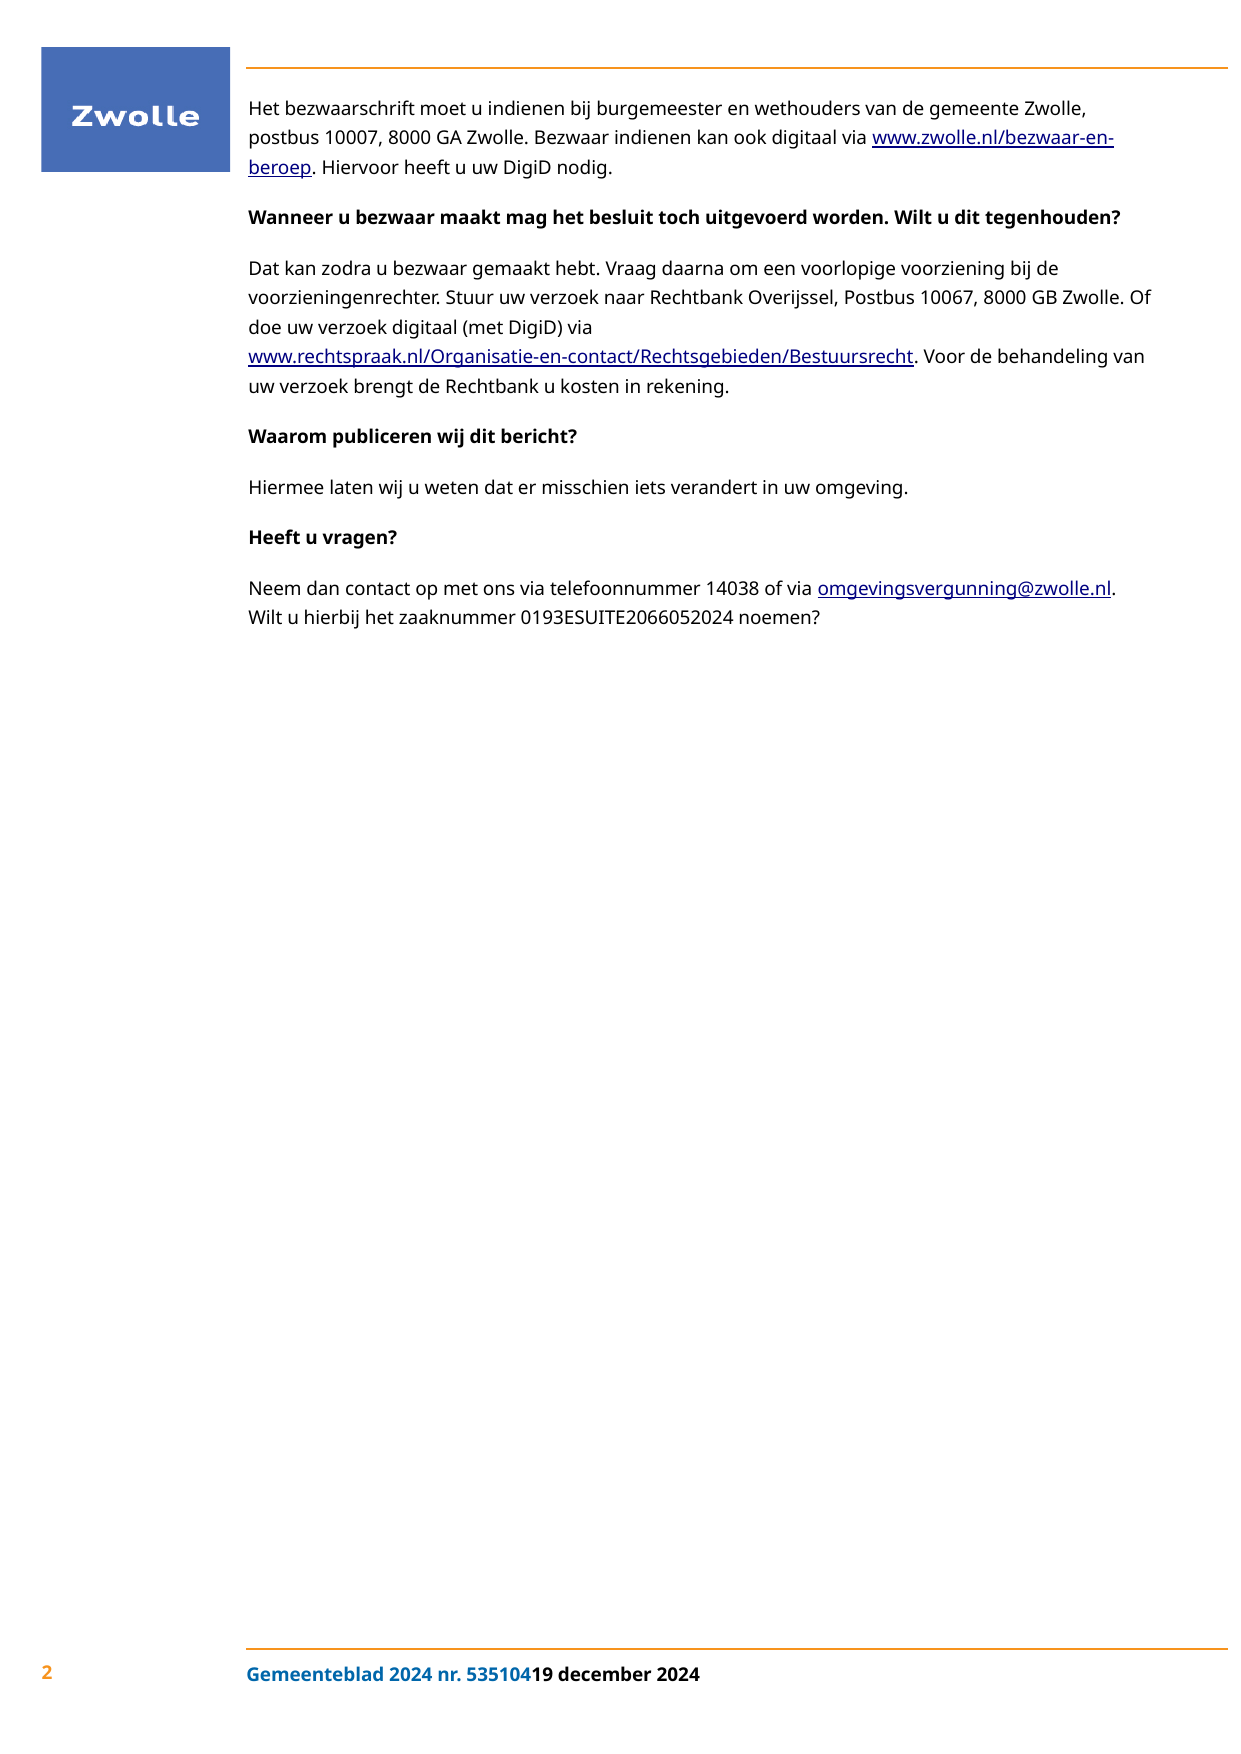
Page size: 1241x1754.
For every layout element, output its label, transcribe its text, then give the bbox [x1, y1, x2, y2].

picture [41, 47, 231, 172]
text Neem dan contact op met ons via telefoonnummer 14038 of via omgevingsvergunning@zwolle.nl. Wilt u hierbij het zaaknummer 0193ESUITE2066052024 noemen? [248, 575, 1152, 630]
text Waarom publiceren wij dit bericht? [248, 423, 1152, 449]
text Dat kan zodra u bezwaar gemaakt hebt. Vraag daarna om een voorlopige voorziening bij de voorzieningenrechter. Stuur uw verzoek naar Rechtbank Overijssel, Postbus 10067, 8000 GB Zwolle. Of doe uw verzoek digitaal (met DigiD) via www.rechtspraak.nl/Organisatie-en-contact/Rechtsgebieden/Bestuursrecht. Voor de behandeling van uw verzoek brengt de Rechtbank u kosten in rekening. [248, 255, 1152, 399]
text Het bezwaarschrift moet u indienen bij burgemeester en wethouders van de gemeente Zwolle, postbus 10007, 8000 GA Zwolle. Bezwaar indienen kan ook digitaal via www.zwolle.nl/bezwaar-en-beroep. Hiervoor heeft u uw DigiD nodig. [248, 95, 1152, 180]
text Heeft u vragen? [248, 524, 1152, 550]
text Wanneer u bezwaar maakt mag het besluit toch uitgevoerd worden. Wilt u dit tegenhouden? [248, 204, 1152, 230]
text Hiermee laten wij u weten dat er misschien iets verandert in uw omgeving. [248, 474, 1152, 500]
